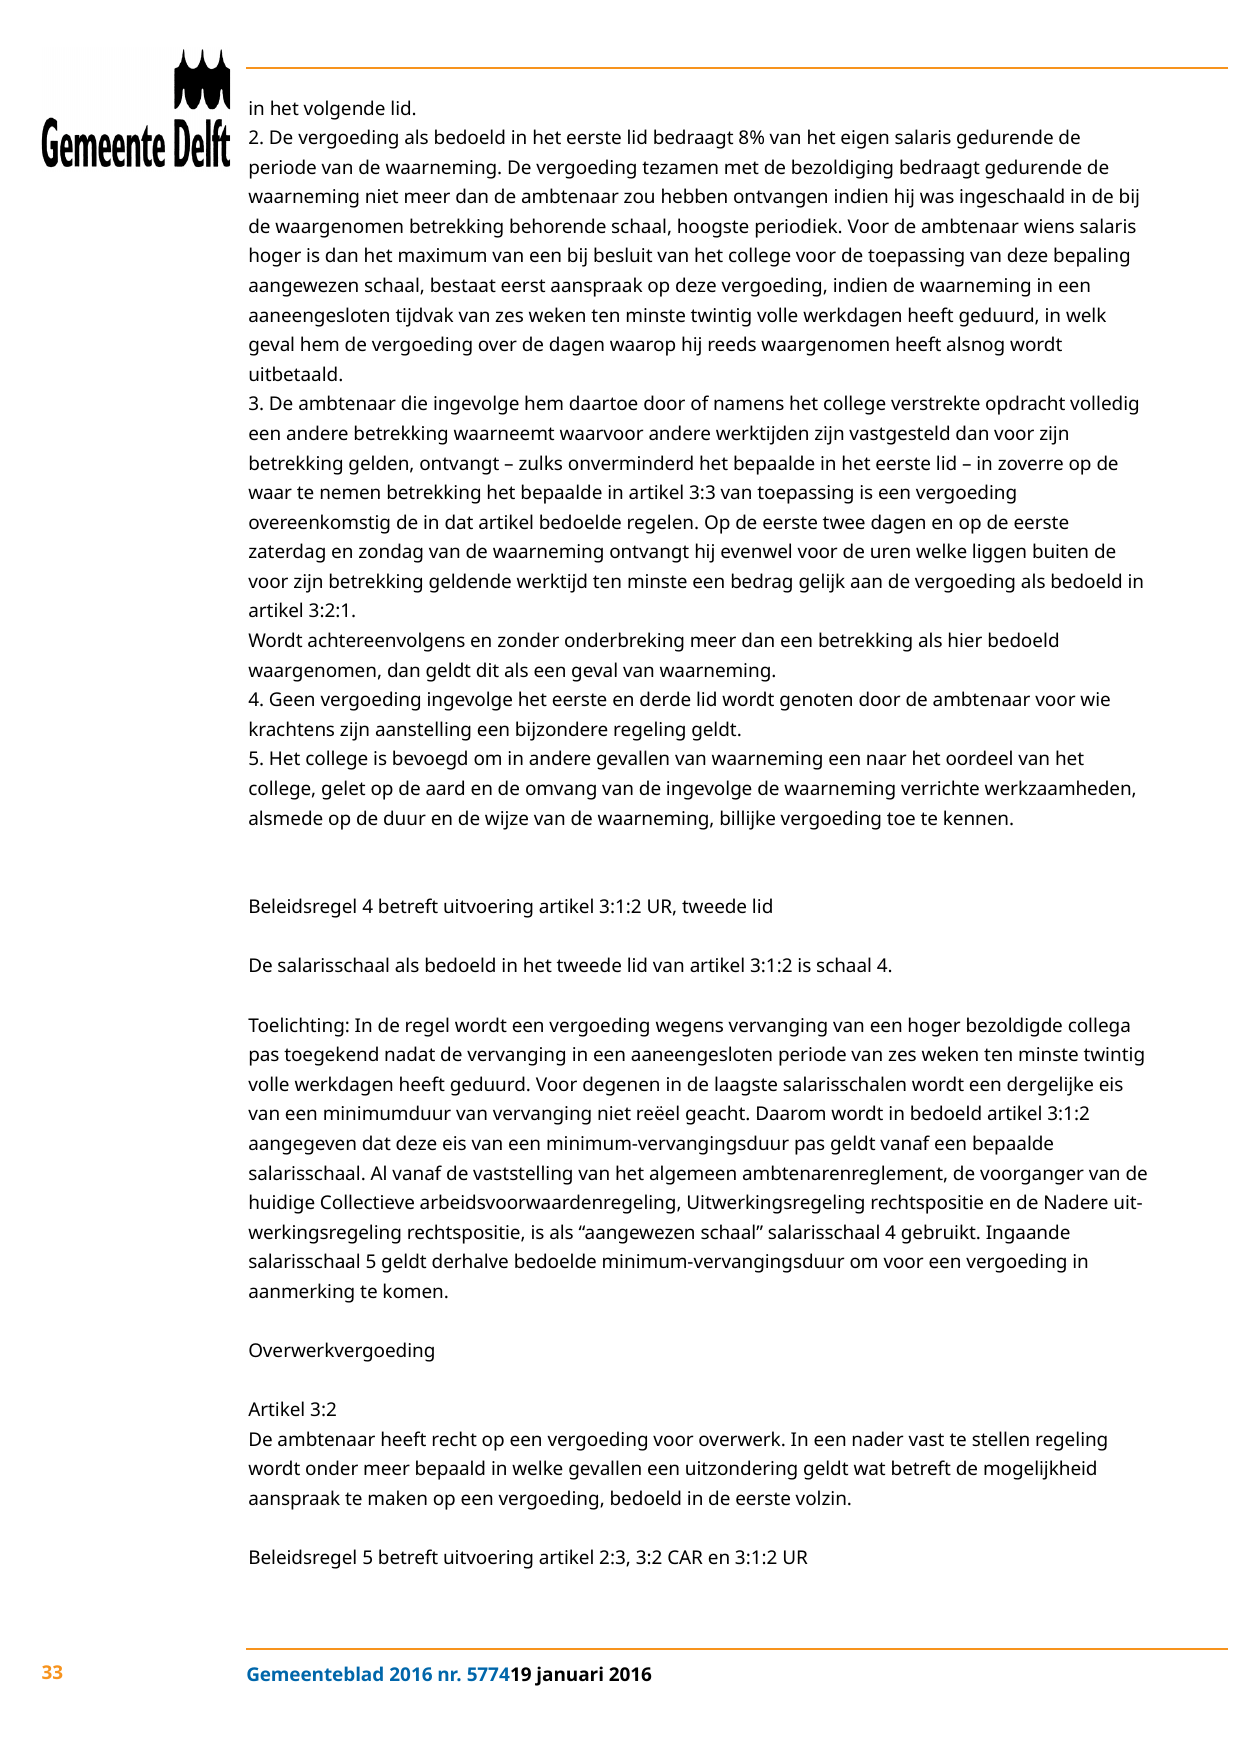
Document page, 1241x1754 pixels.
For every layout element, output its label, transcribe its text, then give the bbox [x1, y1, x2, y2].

text Toelichting: In de regel wordt een vergoeding wegens vervanging van een hoger bezoldigde collega pas toegekend nadat de vervanging in een aaneengesloten periode van zes weken ten minste twintig volle werkdagen heeft geduurd. Voor degenen in de laagste salarisschalen wordt een dergelijke eis van een minimumduur van vervanging niet reëel geacht. Daarom wordt in bedoeld artikel 3:1:2 aangegeven dat deze eis van een minimum-vervangingsduur pas geldt vanaf een bepaalde salarisschaal. Al vanaf de vaststelling van het algemeen ambtenarenreglement, de voorganger van de huidige Collectieve arbeidsvoorwaardenregeling, Uitwerkingsregeling rechtspositie en de Nadere uit-werkingsregeling rechtspositie, is als “aangewezen schaal” salarisschaal 4 gebruikt. Ingaande salarisschaal 5 geldt derhalve bedoelde minimum-vervangingsduur om voor een vergoeding in aanmerking te komen. [248, 1012, 1152, 1304]
text Beleidsregel 5 betreft uitvoering artikel 2:3, 3:2 CAR en 3:1:2 UR [248, 1544, 1152, 1570]
text Overwerkvergoeding [248, 1337, 1152, 1363]
text Beleidsregel 4 betreft uitvoering artikel 3:1:2 UR, tweede lid [248, 893, 1152, 919]
text in het volgende lid. [248, 95, 1152, 121]
picture [41, 47, 231, 172]
text Artikel 3:2 [248, 1396, 1152, 1422]
text 3. De ambtenaar die ingevolge hem daartoe door of namens het college verstrekte opdracht volledig een andere betrekking waarneemt waarvoor andere werktijden zijn vastgesteld dan voor zijn betrekking gelden, ontvangt – zulks onverminderd het bepaalde in het eerste lid – in zoverre op de waar te nemen betrekking het bepaalde in artikel 3:3 van toepassing is een vergoeding overeenkomstig de in dat artikel bedoelde regelen. Op de eerste twee dagen en op de eerste zaterdag en zondag van de waarneming ontvangt hij evenwel voor de uren welke liggen buiten de voor zijn betrekking geldende werktijd ten minste een bedrag gelijk aan de vergoeding als bedoeld in artikel 3:2:1. [248, 391, 1152, 623]
text 5. Het college is bevoegd om in andere gevallen van waarneming een naar het oordeel van het college, gelet op de aard en de omvang van de ingevolge de waarneming verrichte werkzaamheden, alsmede op de duur en de wijze van de waarneming, billijke vergoeding toe te kennen. [248, 746, 1152, 831]
text De ambtenaar heeft recht op een vergoeding voor overwerk. In een nader vast te stellen regeling wordt onder meer bepaald in welke gevallen een uitzondering geldt wat betreft de mogelijkheid aanspraak te maken op een vergoeding, bedoeld in de eerste volzin. [248, 1426, 1152, 1511]
text De salarisschaal als bedoeld in het tweede lid van artikel 3:1:2 is schaal 4. [248, 953, 1152, 978]
text 4. Geen vergoeding ingevolge het eerste en derde lid wordt genoten door de ambtenaar voor wie krachtens zijn aanstelling een bijzondere regeling geldt. [248, 686, 1152, 742]
text Wordt achtereenvolgens en zonder onderbreking meer dan een betrekking als hier bedoeld waargenomen, dan geldt dit als een geval van waarneming. [248, 627, 1152, 683]
text 2. De vergoeding als bedoeld in het eerste lid bedraagt 8% van het eigen salaris gedurende de periode van de waarneming. De vergoeding tezamen met de bezoldiging bedraagt gedurende de waarneming niet meer dan de ambtenaar zou hebben ontvangen indien hij was ingeschaald in de bij de waargenomen betrekking behorende schaal, hoogste periodiek. Voor de ambtenaar wiens salaris hoger is dan het maximum van een bij besluit van het college voor de toepassing van deze bepaling aangewezen schaal, bestaat eerst aanspraak op deze vergoeding, indien de waarneming in een aaneengesloten tijdvak van zes weken ten minste twintig volle werkdagen heeft geduurd, in welk geval hem de vergoeding over de dagen waarop hij reeds waargenomen heeft alsnog wordt uitbetaald. [248, 124, 1152, 387]
